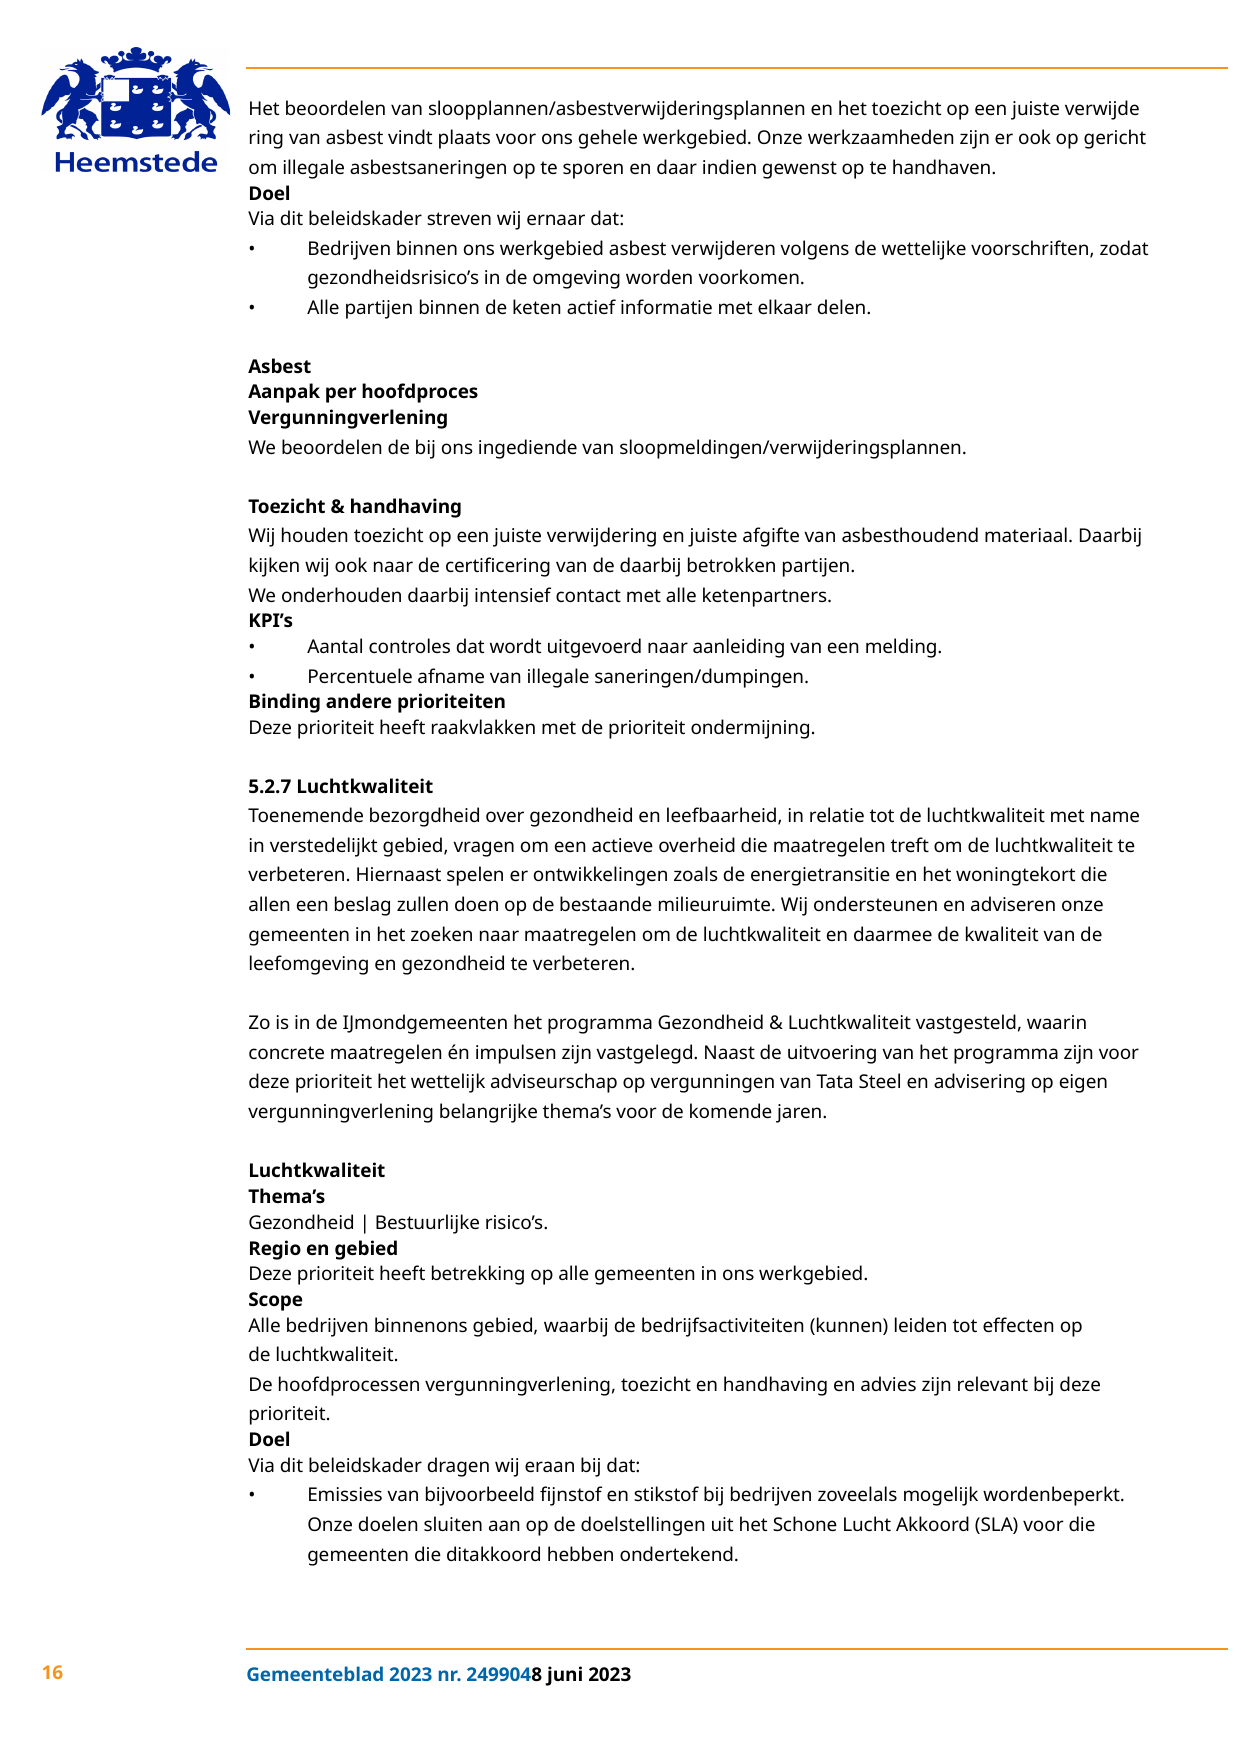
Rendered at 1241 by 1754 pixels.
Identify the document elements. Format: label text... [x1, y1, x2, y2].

text 5.2.7 Luchtkwaliteit [248, 773, 1152, 798]
text Toenemende bezorgdheid over gezondheid en leefbaarheid, in relatie tot de luchtkwaliteit met name in verstedelijkt gebied, vragen om een actieve overheid die maatregelen treft om de luchtkwaliteit te verbeteren. Hiernaast spelen er ontwikkelingen zoals de energietransitie en het woningtekort die allen een beslag zullen doen op de bestaande milieuruimte. Wij ondersteunen en adviseren onze gemeenten in het zoeken naar maatregelen om de luchtkwaliteit en daarmee de kwaliteit van de leefomgeving en gezondheid te verbeteren. [248, 802, 1152, 976]
table_cell Doel [248, 1426, 1152, 1452]
table_cell Deze prioriteit heeft betrekking op alle gemeenten in ons werkgebied. [248, 1260, 1152, 1286]
table_cell Alle bedrijven binnenons gebied, waarbij de bedrijfsactiviteiten (kunnen) leiden tot effecten op de luchtkwaliteit. De hoofdprocessen vergunningverlening, toezicht en handhaving en advies zijn relevant bij deze prioriteit. [248, 1312, 1152, 1426]
table_cell Deze prioriteit heeft raakvlakken met de prioriteit ondermijning. [248, 714, 1152, 740]
table_cell Aanpak per hoofdproces [248, 379, 1152, 404]
table_cell Vergunningverlening We beoordelen de bij ons ingediende van sloopmeldingen/verwijderingsplannen. Toezicht & handhaving Wij houden toezicht op een juiste verwijdering en juiste afgifte van asbesthoudend materiaal. Daarbij kijken wij ook naar de certificering van de daarbij betrokken partijen. We onderhouden daarbij intensief contact met alle ketenpartners. [248, 404, 1152, 607]
table_cell Aantal controles dat wordt uitgevoerd naar aanleiding van een melding. Percentuele afname van illegale saneringen/dumpingen. [248, 633, 1152, 688]
table_cell Scope [248, 1286, 1152, 1312]
table_cell KPI’s [248, 608, 1152, 633]
table_cell Binding andere prioriteiten [248, 689, 1152, 714]
table_cell Via dit beleidskader streven wij ernaar dat: Bedrijven binnen ons werkgebied asbest verwijderen volgens de wettelijke voorschriften, zodat gezondheidsrisico’s in de omgeving worden voorkomen. Alle partijen binnen de keten actief informatie met elkaar delen. [248, 205, 1152, 320]
table_header Asbest [248, 353, 1152, 378]
table_cell Gezondheid | Bestuurlijke risico’s. [248, 1209, 1152, 1235]
table_cell Het beoordelen van sloopplannen/asbestverwijderingsplannen en het toezicht op een juiste verwijde­ ring van asbest vindt plaats voor ons gehele werkgebied. Onze werkzaamheden zijn er ook op gericht om illegale asbestsaneringen op te sporen en daar indien gewenst op te handhaven. [248, 95, 1152, 180]
table_cell Regio en gebied [248, 1235, 1152, 1260]
table_cell Doel [248, 180, 1152, 205]
table_cell Thema’s [248, 1183, 1152, 1209]
picture [41, 47, 231, 172]
table_cell Via dit beleidskader dragen wij eraan bij dat: Emissies van bijvoorbeeld fijnstof en stikstof bij bedrijven zoveelals mogelijk wordenbeperkt. Onze doelen sluiten aan op de doelstellingen uit het Schone Lucht Akkoord (SLA) voor die gemeenten die ditakkoord hebben ondertekend. [248, 1452, 1152, 1567]
text Zo is in de IJmondgemeenten het programma Gezondheid & Luchtkwaliteit vastgesteld, waarin concrete maatregelen én impulsen zijn vastgelegd. Naast de uitvoering van het programma zijn voor deze prioriteit het wettelijk adviseurschap op vergunningen van Tata Steel en advisering op eigen vergunningverlening belangrijke thema’s voor de komende jaren. [248, 1009, 1152, 1124]
table_header Luchtkwaliteit [248, 1158, 1152, 1183]
